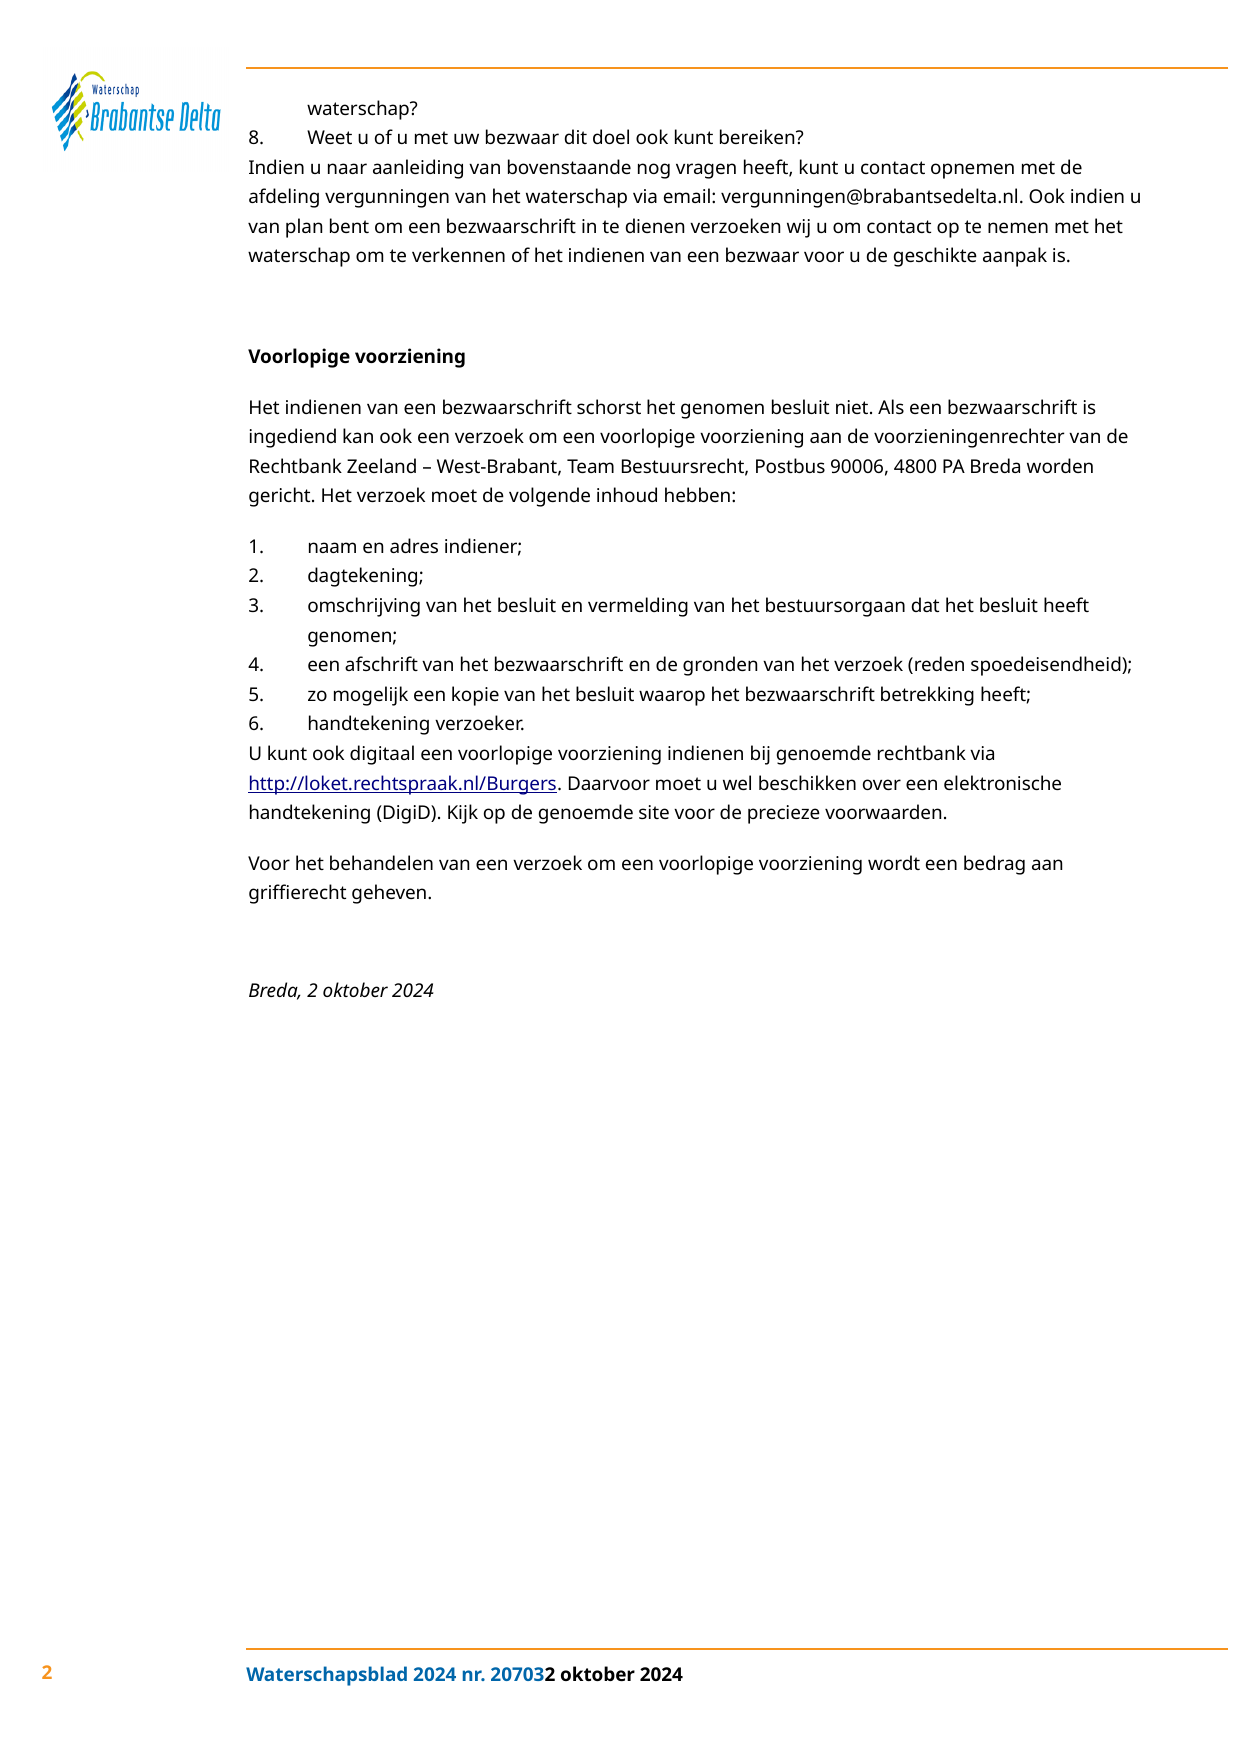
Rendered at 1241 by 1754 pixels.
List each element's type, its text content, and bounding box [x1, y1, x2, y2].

text Indien u naar aanleiding van bovenstaande nog vragen heeft, kunt u contact opnemen met de afdeling vergunningen van het waterschap via email: vergunningen@brabantsedelta.nl. Ook indien u van plan bent om een bezwaarschrift in te dienen verzoeken wij u om contact op te nemen met het waterschap om te verkennen of het indienen van een bezwaar voor u de geschikte aanpak is. [248, 154, 1152, 268]
text Breda, 2 oktober 2024 [248, 978, 1152, 1003]
list waterschap? [248, 95, 1152, 121]
text U kunt ook digitaal een voorlopige voorziening indienen bij genoemde rechtbank via http://loket.rechtspraak.nl/Burgers. Daarvoor moet u wel beschikken over een elektronische handtekening (DigiD). Kijk op de genoemde site voor de precieze voorwaarden. [248, 740, 1152, 825]
text Voor het behandelen van een verzoek om een voorlopige voorziening wordt een bedrag aan griffierecht geheven. [248, 850, 1152, 905]
list handtekening verzoeker. [248, 711, 1152, 736]
picture [41, 47, 231, 172]
list Weet u of u met uw bezwaar dit doel ook kunt bereiken? [248, 124, 1152, 150]
list een afschrift van het bezwaarschrift en de gronden van het verzoek (reden spoedeisendheid); [248, 651, 1152, 677]
list omschrijving van het besluit en vermelding van het bestuursorgaan dat het besluit heeft genomen; [248, 592, 1152, 648]
list zo mogelijk een kopie van het besluit waarop het bezwaarschrift betrekking heeft; [248, 681, 1152, 707]
list dagtekening; [248, 563, 1152, 588]
text Voorlopige voorziening [248, 343, 1152, 369]
list naam en adres indiener; [248, 533, 1152, 559]
text Het indienen van een bezwaarschrift schorst het genomen besluit niet. Als een bezwaarschrift is ingediend kan ook een verzoek om een voorlopige voorziening aan de voorzieningenrechter van de Rechtbank Zeeland – West-Brabant, Team Bestuursrecht, Postbus 90006, 4800 PA Breda worden gericht. Het verzoek moet de volgende inhoud hebben: [248, 394, 1152, 508]
